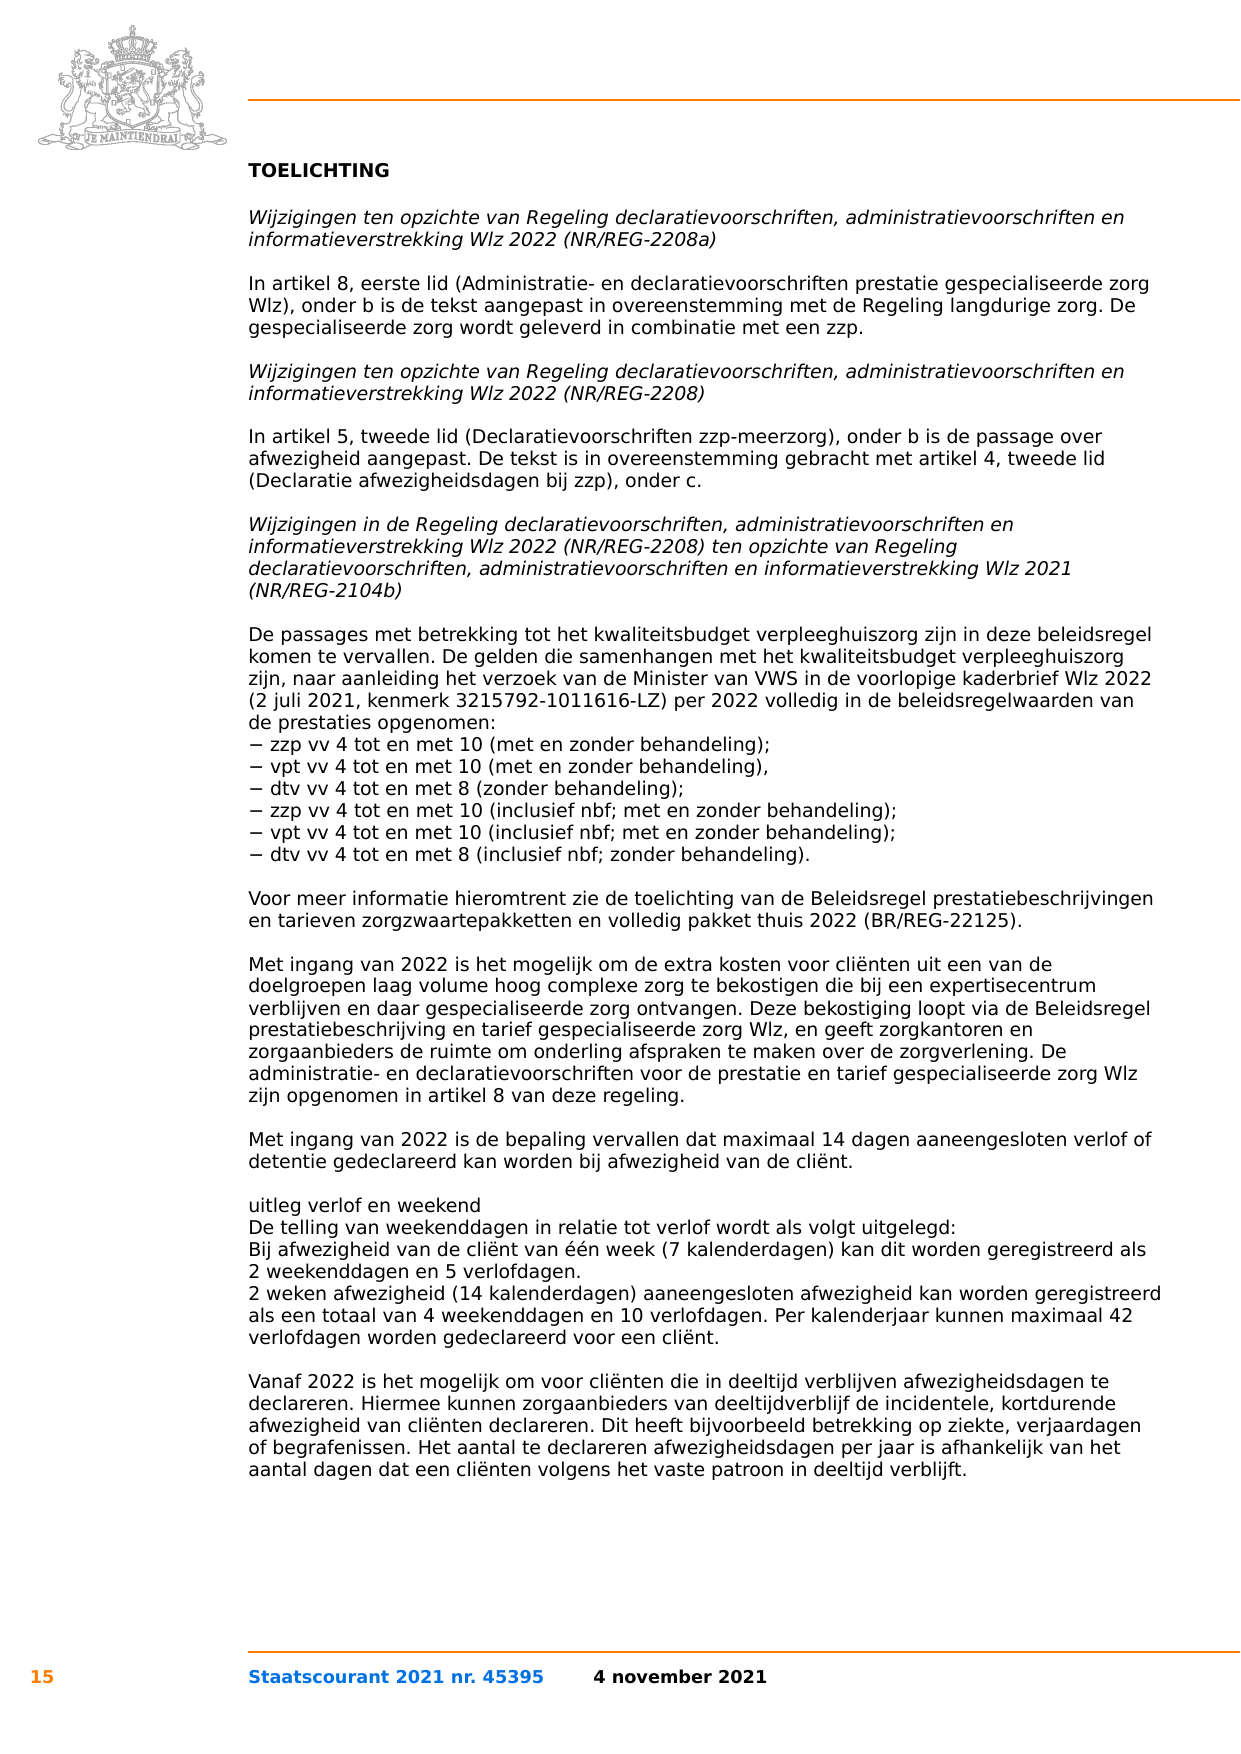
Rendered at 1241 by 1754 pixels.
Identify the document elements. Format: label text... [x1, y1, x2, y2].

picture [38, 25, 227, 150]
text − vpt vv 4 tot en met 10 (met en zonder behandeling), [248, 756, 1163, 778]
text Vanaf 2022 is het mogelijk om voor cliënten die in deeltijd verblijven afwezigheidsdagen te declareren. Hiermee kunnen zorgaanbieders van deeltijdverblijf de incidentele, kortdurende afwezigheid van cliënten declareren. Dit heeft bijvoorbeeld betrekking op ziekte, verjaardagen of begrafenissen. Het aantal te declareren afwezigheidsdagen per jaar is afhankelijk van het aantal dagen dat een cliënten volgens het vaste patroon in deeltijd verblijft. [248, 1371, 1163, 1481]
subtitle Wijzigingen ten opzichte van Regeling declaratievoorschriften, administratievoorschriften en informatieverstrekking Wlz 2022 (NR/REG-2208a) [248, 207, 1163, 251]
text De telling van weekenddagen in relatie tot verlof wordt als volgt uitgelegd: [248, 1217, 1163, 1239]
subtitle TOELICHTING [248, 160, 1163, 182]
text − dtv vv 4 tot en met 8 (inclusief nbf; zonder behandeling). [248, 844, 1163, 866]
text uitleg verlof en weekend [248, 1195, 1163, 1217]
text Met ingang van 2022 is het mogelijk om de extra kosten voor cliënten uit een van de doelgroepen laag volume hoog complexe zorg te bekostigen die bij een expertisecentrum verblijven en daar gespecialiseerde zorg ontvangen. Deze bekostiging loopt via de Beleidsregel prestatiebeschrijving en tarief gespecialiseerde zorg Wlz, en geeft zorgkantoren en zorgaanbieders de ruimte om onderling afspraken te maken over de zorgverlening. De administratie- en declaratievoorschriften voor de prestatie en tarief gespecialiseerde zorg Wlz zijn opgenomen in artikel 8 van deze regeling. [248, 953, 1163, 1107]
text In artikel 5, tweede lid (Declaratievoorschriften zzp-meerzorg), onder b is de passage over afwezigheid aangepast. De tekst is in overeenstemming gebracht met artikel 4, tweede lid (Declaratie afwezigheidsdagen bij zzp), onder c. [248, 426, 1163, 492]
subtitle Wijzigingen ten opzichte van Regeling declaratievoorschriften, administratievoorschriften en informatieverstrekking Wlz 2022 (NR/REG-2208) [248, 361, 1163, 404]
text − zzp vv 4 tot en met 10 (inclusief nbf; met en zonder behandeling); [248, 800, 1163, 822]
text Bij afwezigheid van de cliënt van één week (7 kalenderdagen) kan dit worden geregistreerd als 2 weekenddagen en 5 verlofdagen. [248, 1239, 1163, 1283]
text 2 weken afwezigheid (14 kalenderdagen) aaneengesloten afwezigheid kan worden geregistreerd als een totaal van 4 weekenddagen en 10 verlofdagen. Per kalenderjaar kunnen maximaal 42 verlofdagen worden gedeclareerd voor een cliënt. [248, 1283, 1163, 1349]
text − zzp vv 4 tot en met 10 (met en zonder behandeling); [248, 734, 1163, 756]
text − vpt vv 4 tot en met 10 (inclusief nbf; met en zonder behandeling); [248, 822, 1163, 844]
subtitle Wijzigingen in de Regeling declaratievoorschriften, administratievoorschriften en informatieverstrekking Wlz 2022 (NR/REG-2208) ten opzichte van Regeling declaratievoorschriften, administratievoorschriften en informatieverstrekking Wlz 2021 (NR/REG-2104b) [248, 514, 1163, 602]
text De passages met betrekking tot het kwaliteitsbudget verpleeghuiszorg zijn in deze beleidsregel komen te vervallen. De gelden die samenhangen met het kwaliteitsbudget verpleeghuiszorg zijn, naar aanleiding het verzoek van de Minister van VWS in de voorlopige kaderbrief Wlz 2022 (2 juli 2021, kenmerk 3215792-1011616-LZ) per 2022 volledig in de beleidsregelwaarden van de prestaties opgenomen: [248, 624, 1163, 734]
text − dtv vv 4 tot en met 8 (zonder behandeling); [248, 778, 1163, 800]
text Voor meer informatie hieromtrent zie de toelichting van de Beleidsregel prestatiebeschrijvingen en tarieven zorgzwaartepakketten en volledig pakket thuis 2022 (BR/REG-22125). [248, 888, 1163, 932]
text In artikel 8, eerste lid (Administratie- en declaratievoorschriften prestatie gespecialiseerde zorg Wlz), onder b is de tekst aangepast in overeenstemming met de Regeling langdurige zorg. De gespecialiseerde zorg wordt geleverd in combinatie met een zzp. [248, 273, 1163, 339]
text Met ingang van 2022 is de bepaling vervallen dat maximaal 14 dagen aaneengesloten verlof of detentie gedeclareerd kan worden bij afwezigheid van de cliënt. [248, 1129, 1163, 1173]
